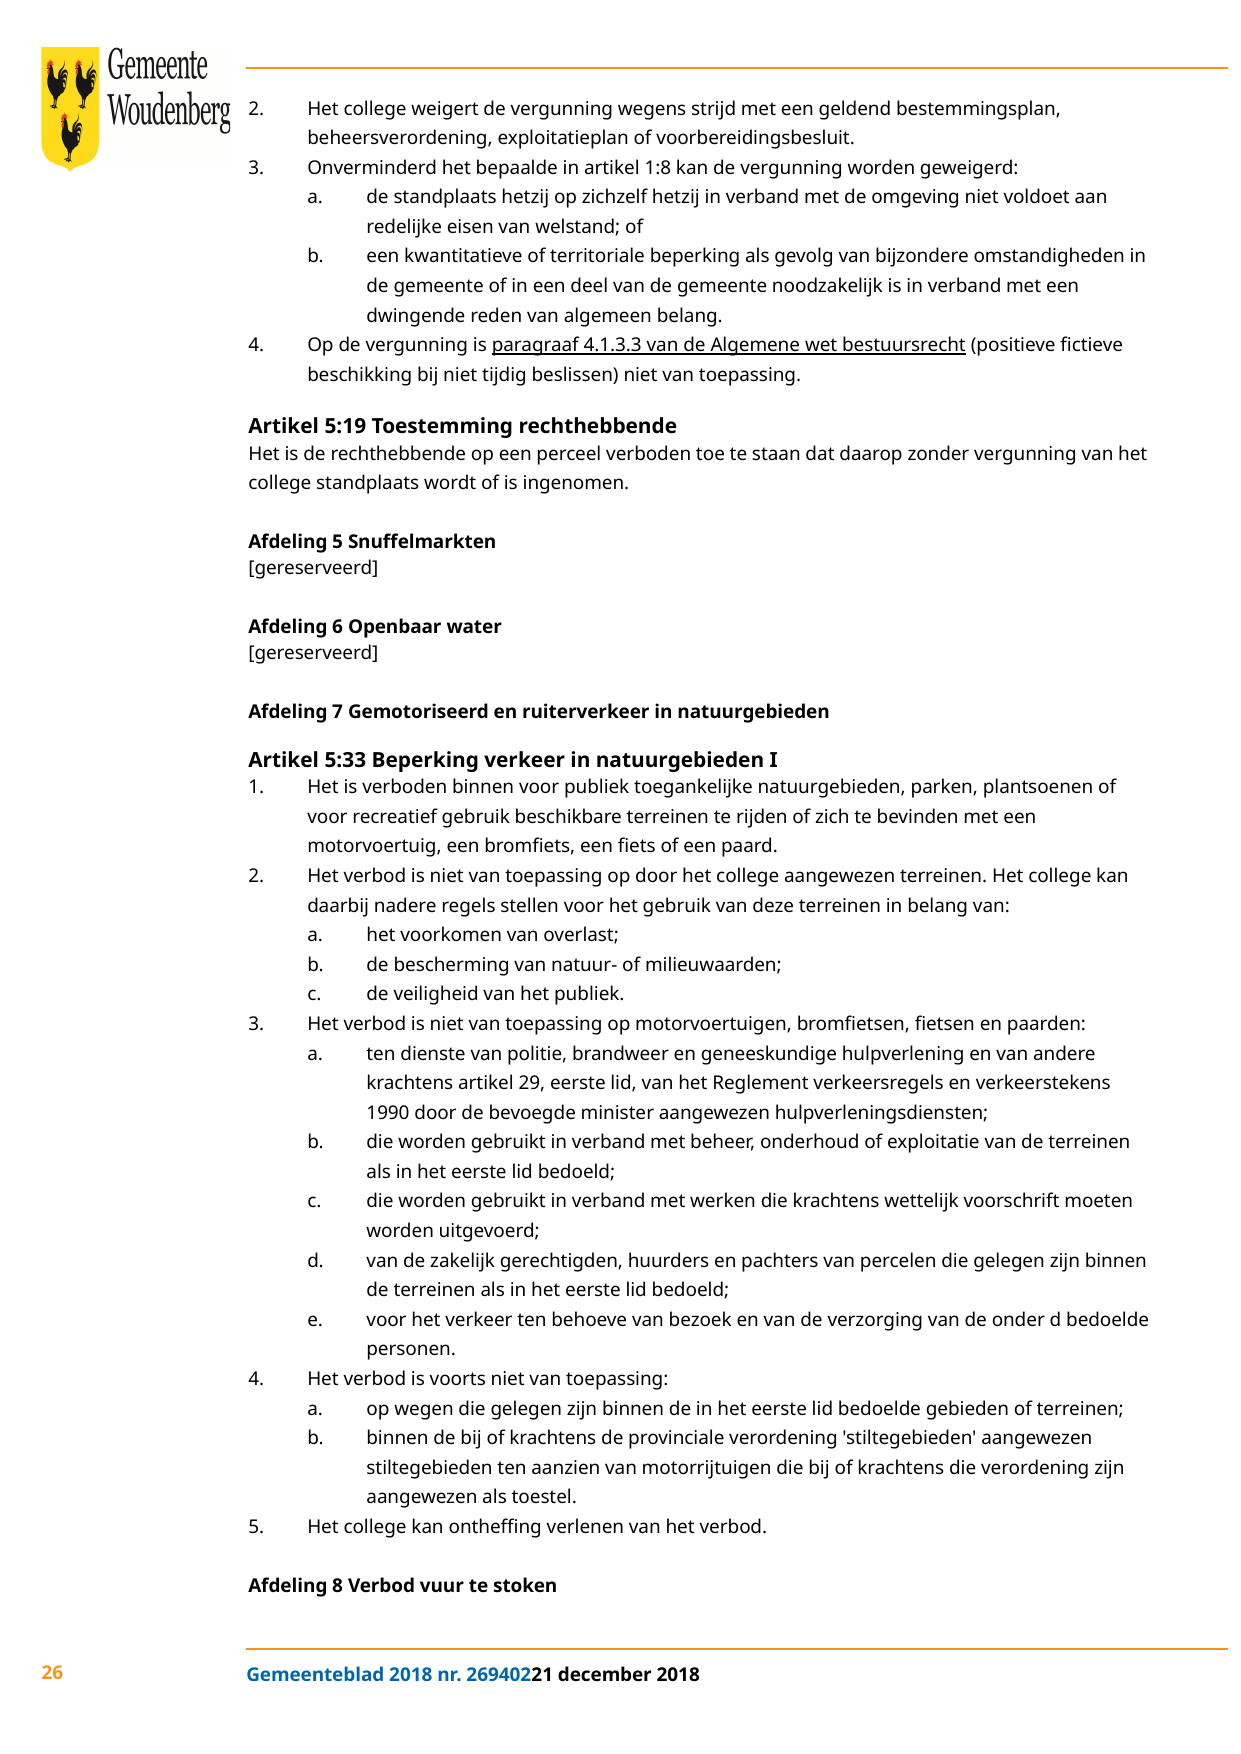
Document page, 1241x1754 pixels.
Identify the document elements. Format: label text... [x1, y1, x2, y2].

text Afdeling 6 Openbaar water [248, 613, 1152, 639]
list Onverminderd het bepaalde in artikel 1:8 kan de vergunning worden geweigerd: [248, 154, 1152, 180]
list binnen de bij of krachtens de provinciale verordening 'stiltegebieden' aangewezen stiltegebieden ten aanzien van motorrijtuigen die bij of krachtens die verordening zijn aangewezen als toestel. [307, 1424, 1152, 1509]
list Het is verboden binnen voor publiek toegankelijke natuurgebieden, parken, plantsoenen of voor recreatief gebruik beschikbare terreinen te rijden of zich te bevinden met een motorvoertuig, een bromfiets, een fiets of een paard. [248, 773, 1152, 858]
text Het is de rechthebbende op een perceel verboden toe te staan dat daarop zonder vergunning van het college standplaats wordt of is ingenomen. [248, 440, 1152, 495]
text [gereserveerd] [248, 639, 1152, 665]
text Afdeling 8 Verbod vuur te stoken [248, 1572, 1152, 1598]
list Het verbod is niet van toepassing op motorvoertuigen, bromfietsen, fietsen en paarden: [248, 1010, 1152, 1036]
list Het verbod is voorts niet van toepassing: [248, 1365, 1152, 1391]
list de bescherming van natuur- of milieuwaarden; [307, 951, 1152, 977]
list van de zakelijk gerechtigden, huurders en pachters van percelen die gelegen zijn binnen de terreinen als in het eerste lid bedoeld; [307, 1247, 1152, 1302]
text Afdeling 5 Snuffelmarkten [248, 529, 1152, 554]
list ten dienste van politie, brandweer en geneeskundige hulpverlening en van andere krachtens artikel 29, eerste lid, van het Reglement verkeersregels en verkeerstekens 1990 door de bevoegde minister aangewezen hulpverleningsdiensten; [307, 1040, 1152, 1124]
list die worden gebruikt in verband met werken die krachtens wettelijk voorschrift moeten worden uitgevoerd; [307, 1188, 1152, 1243]
text Artikel 5:19 Toestemming rechthebbende [248, 411, 1152, 440]
list Het college kan ontheffing verlenen van het verbod. [248, 1513, 1152, 1539]
list Het college weigert de vergunning wegens strijd met een geldend bestemmingsplan, beheersverordening, exploitatieplan of voorbereidingsbesluit. [248, 95, 1152, 150]
text [gereserveerd] [248, 554, 1152, 580]
list de veiligheid van het publiek. [307, 981, 1152, 1006]
list het voorkomen van overlast; [307, 921, 1152, 947]
text Afdeling 7 Gemotoriseerd en ruiterverkeer in natuurgebieden [248, 698, 1152, 724]
list een kwantitatieve of territoriale beperking als gevolg van bijzondere omstandigheden in de gemeente of in een deel van de gemeente noodzakelijk is in verband met een dwingende reden van algemeen belang. [307, 243, 1152, 328]
list op wegen die gelegen zijn binnen de in het eerste lid bedoelde gebieden of terreinen; [307, 1395, 1152, 1420]
list die worden gebruikt in verband met beheer, onderhoud of exploitatie van de terreinen als in het eerste lid bedoeld; [307, 1128, 1152, 1184]
picture [41, 47, 231, 172]
list voor het verkeer ten behoeve van bezoek en van de verzorging van de onder d bedoelde personen. [307, 1306, 1152, 1361]
list de standplaats hetzij op zichzelf hetzij in verband met de omgeving niet voldoet aan redelijke eisen van welstand; of [307, 183, 1152, 239]
text Artikel 5:33 Beperking verkeer in natuurgebieden I [248, 745, 1152, 773]
list Het verbod is niet van toepassing op door het college aangewezen terreinen. Het college kan daarbij nadere regels stellen voor het gebruik van deze terreinen in belang van: [248, 862, 1152, 917]
list Op de vergunning is paragraaf 4.1.3.3 van de Algemene wet bestuursrecht (positieve fictieve beschikking bij niet tijdig beslissen) niet van toepassing. [248, 331, 1152, 387]
